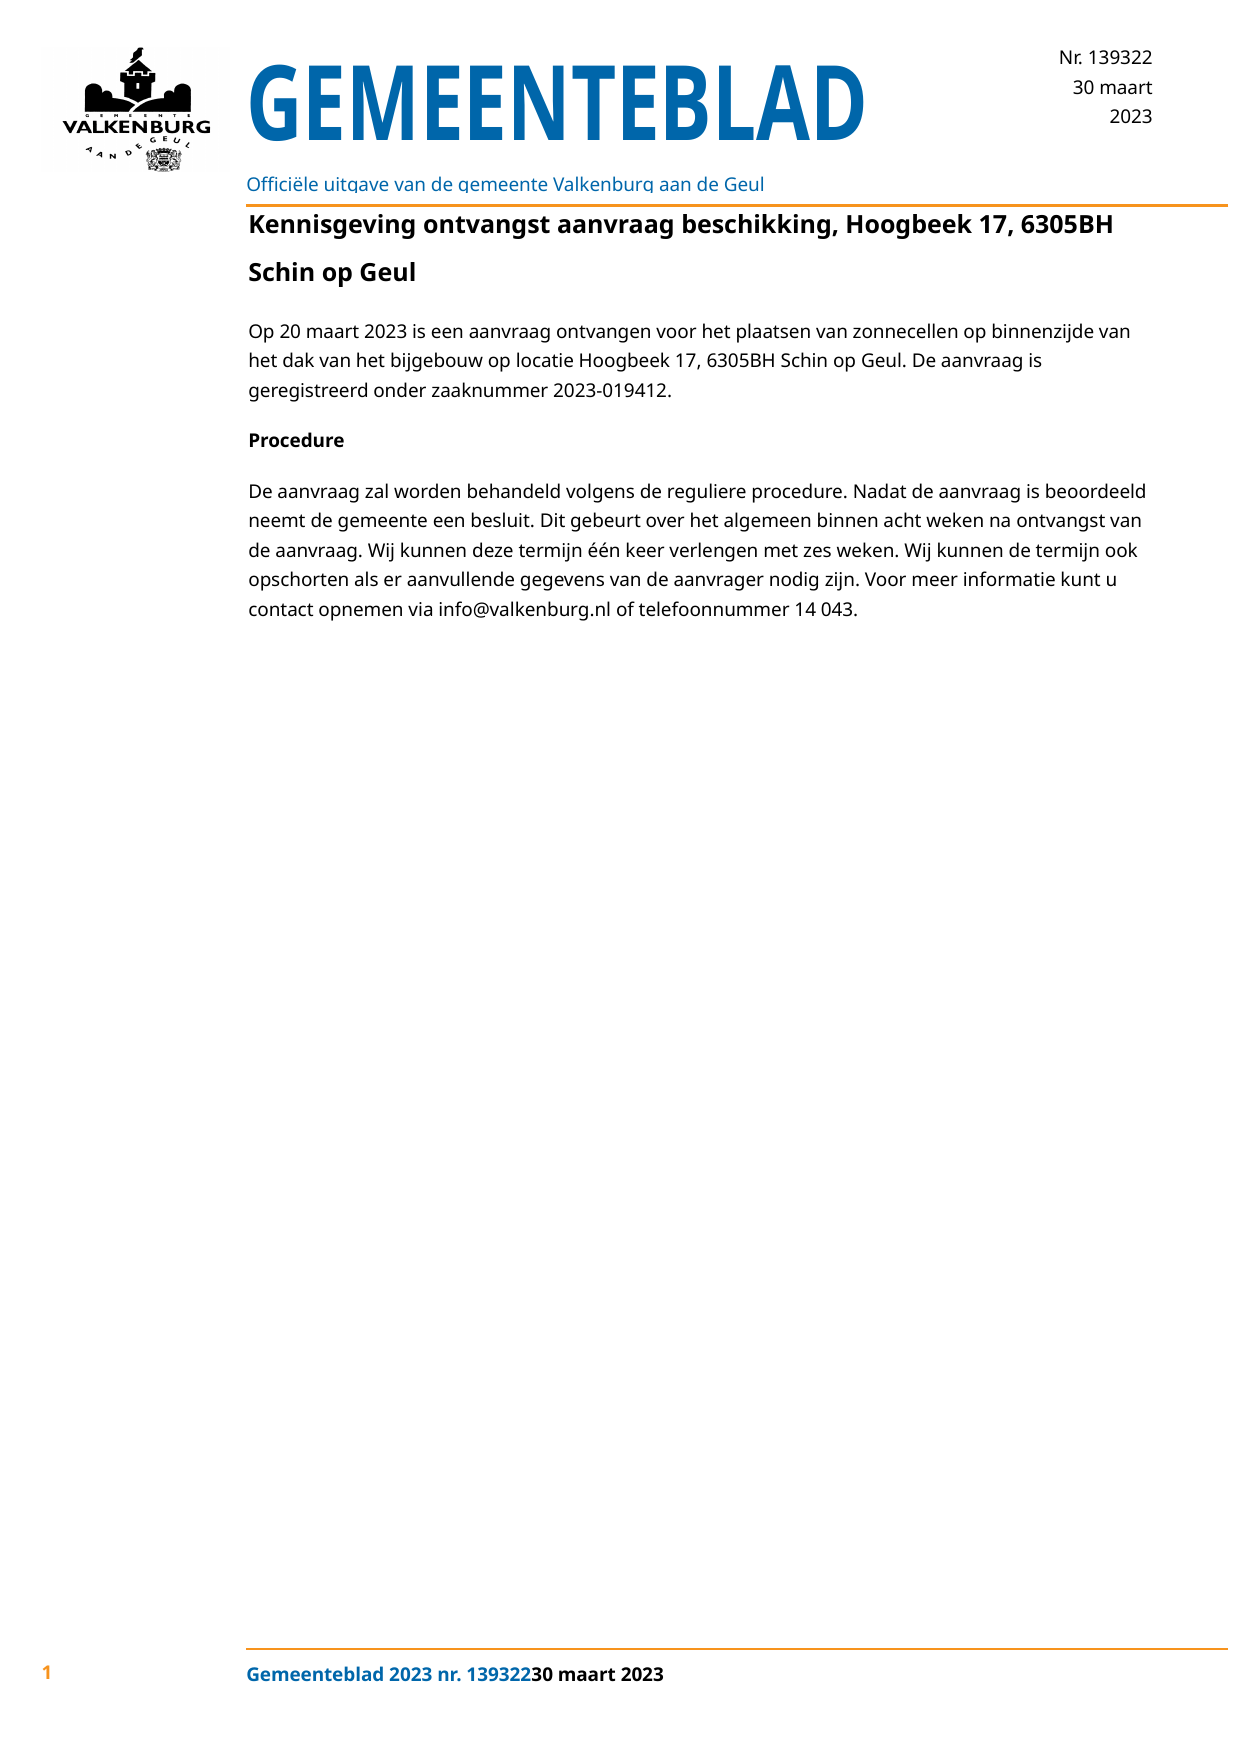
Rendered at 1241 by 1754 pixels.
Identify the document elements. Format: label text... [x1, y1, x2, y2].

text De aanvraag zal worden behandeld volgens de reguliere procedure. Nadat de aanvraag is beoordeeld neemt de gemeente een besluit. Dit gebeurt over het algemeen binnen acht weken na ontvangst van de aanvraag. Wij kunnen deze termijn één keer verlengen met zes weken. Wij kunnen de termijn ook opschorten als er aanvullende gegevens van de aanvrager nodig zijn. Voor meer informatie kunt u contact opnemen via info@valkenburg.nl of telefoonnummer 14 043. [248, 478, 1152, 622]
text Kennisgeving ontvangst aanvraag beschikking, Hoogbeek 17, 6305BH Schin op Geul [248, 207, 1152, 288]
text Op 20 maart 2023 is een aanvraag ontvangen voor het plaatsen van zonnecellen op binnenzijde van het dak van het bijgebouw op locatie Hoogbeek 17, 6305BH Schin op Geul. De aanvraag is geregistreerd onder zaaknummer 2023-019412. [248, 318, 1152, 403]
picture [41, 47, 231, 172]
text Procedure [248, 427, 1152, 453]
